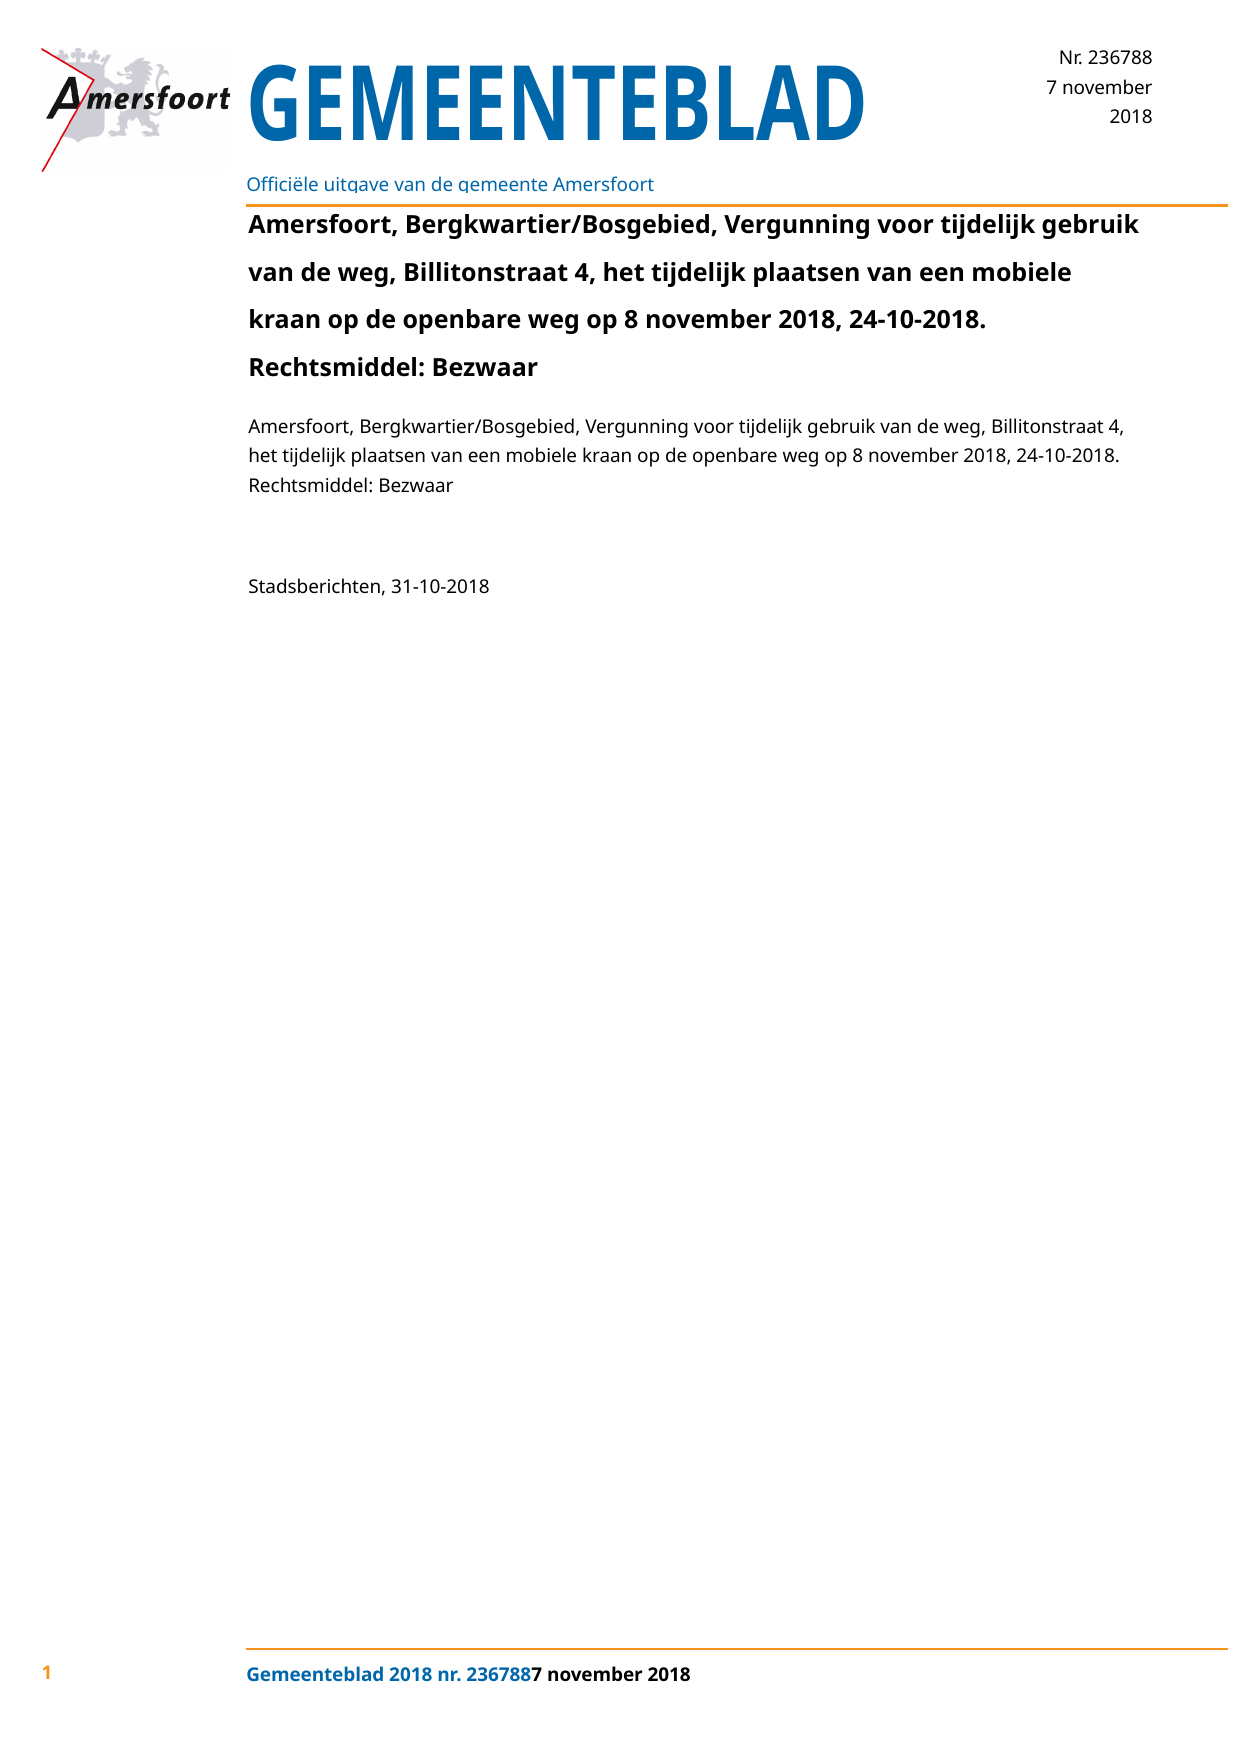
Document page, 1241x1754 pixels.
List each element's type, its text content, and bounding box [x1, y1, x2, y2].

picture [41, 47, 231, 172]
text Stadsberichten, 31-10-2018 [248, 573, 1152, 599]
text Amersfoort, Bergkwartier/Bosgebied, Vergunning voor tijdelijk gebruik van de weg, Billitonstraat 4, het tijdelijk plaatsen van een mobiele kraan op de openbare weg op 8 november 2018, 24-10-2018. Rechtsmiddel: Bezwaar [248, 207, 1152, 384]
text Amersfoort, Bergkwartier/Bosgebied, Vergunning voor tijdelijk gebruik van de weg, Billitonstraat 4, het tijdelijk plaatsen van een mobiele kraan op de openbare weg op 8 november 2018, 24-10-2018. Rechtsmiddel: Bezwaar [248, 413, 1152, 498]
